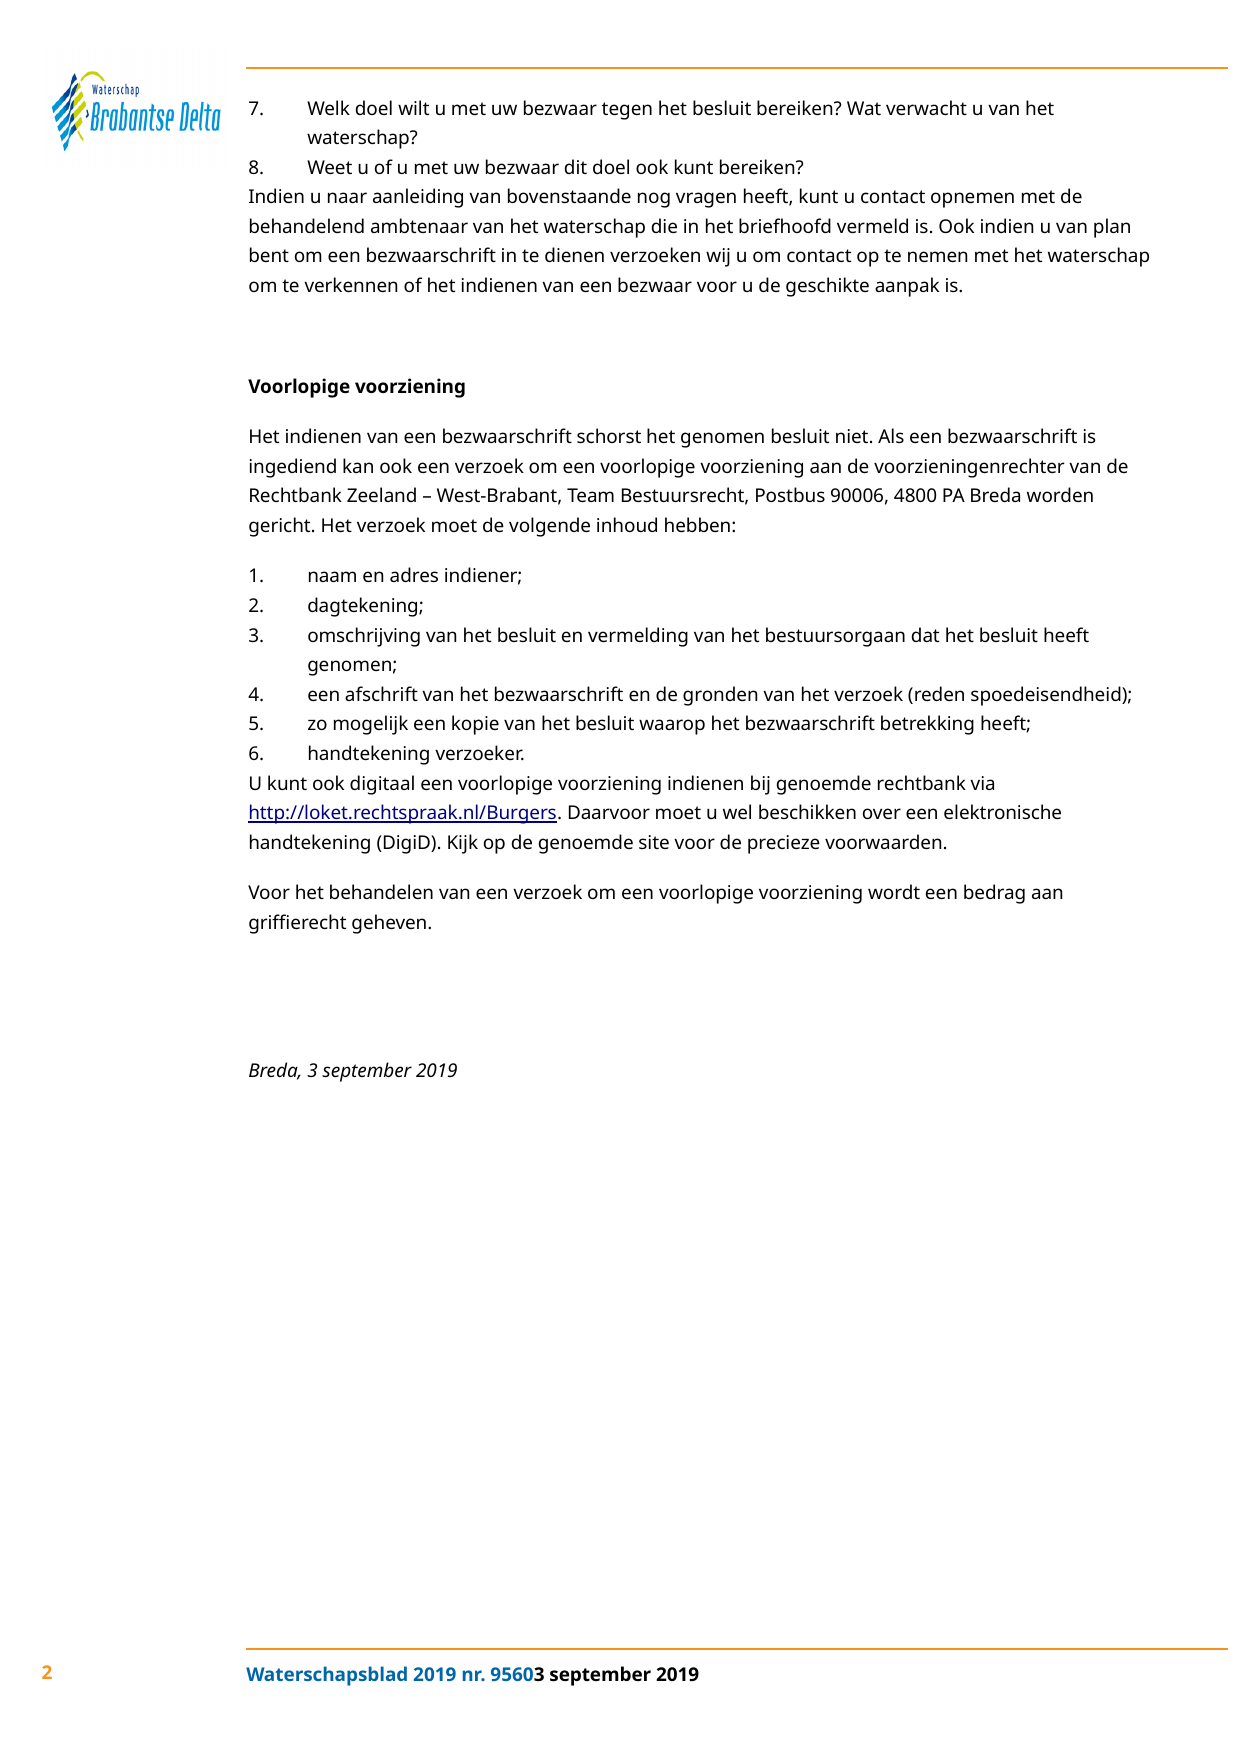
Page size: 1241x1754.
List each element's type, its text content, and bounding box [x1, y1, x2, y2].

text Het indienen van een bezwaarschrift schorst het genomen besluit niet. Als een bezwaarschrift is ingediend kan ook een verzoek om een voorlopige voorziening aan de voorzieningenrechter van de Rechtbank Zeeland – West-Brabant, Team Bestuursrecht, Postbus 90006, 4800 PA Breda worden gericht. Het verzoek moet de volgende inhoud hebben: [248, 423, 1152, 538]
list Welk doel wilt u met uw bezwaar tegen het besluit bereiken? Wat verwacht u van het waterschap? [248, 95, 1152, 150]
list Weet u of u met uw bezwaar dit doel ook kunt bereiken? [248, 154, 1152, 180]
list naam en adres indiener; [248, 563, 1152, 588]
text U kunt ook digitaal een voorlopige voorziening indienen bij genoemde rechtbank via http://loket.rechtspraak.nl/Burgers. Daarvoor moet u wel beschikken over een elektronische handtekening (DigiD). Kijk op de genoemde site voor de precieze voorwaarden. [248, 770, 1152, 855]
text Voorlopige voorziening [248, 373, 1152, 399]
list een afschrift van het bezwaarschrift en de gronden van het verzoek (reden spoedeisendheid); [248, 681, 1152, 707]
picture [41, 47, 231, 172]
text Indien u naar aanleiding van bovenstaande nog vragen heeft, kunt u contact opnemen met de behandelend ambtenaar van het waterschap die in het briefhoofd vermeld is. Ook indien u van plan bent om een bezwaarschrift in te dienen verzoeken wij u om contact op te nemen met het waterschap om te verkennen of het indienen van een bezwaar voor u de geschikte aanpak is. [248, 183, 1152, 298]
text Voor het behandelen van een verzoek om een voorlopige voorziening wordt een bedrag aan griffierecht geheven. [248, 879, 1152, 935]
list dagtekening; [248, 592, 1152, 618]
text Breda, 3 september 2019 [248, 1058, 1152, 1083]
list zo mogelijk een kopie van het besluit waarop het bezwaarschrift betrekking heeft; [248, 711, 1152, 736]
list omschrijving van het besluit en vermelding van het bestuursorgaan dat het besluit heeft genomen; [248, 622, 1152, 677]
list handtekening verzoeker. [248, 740, 1152, 766]
